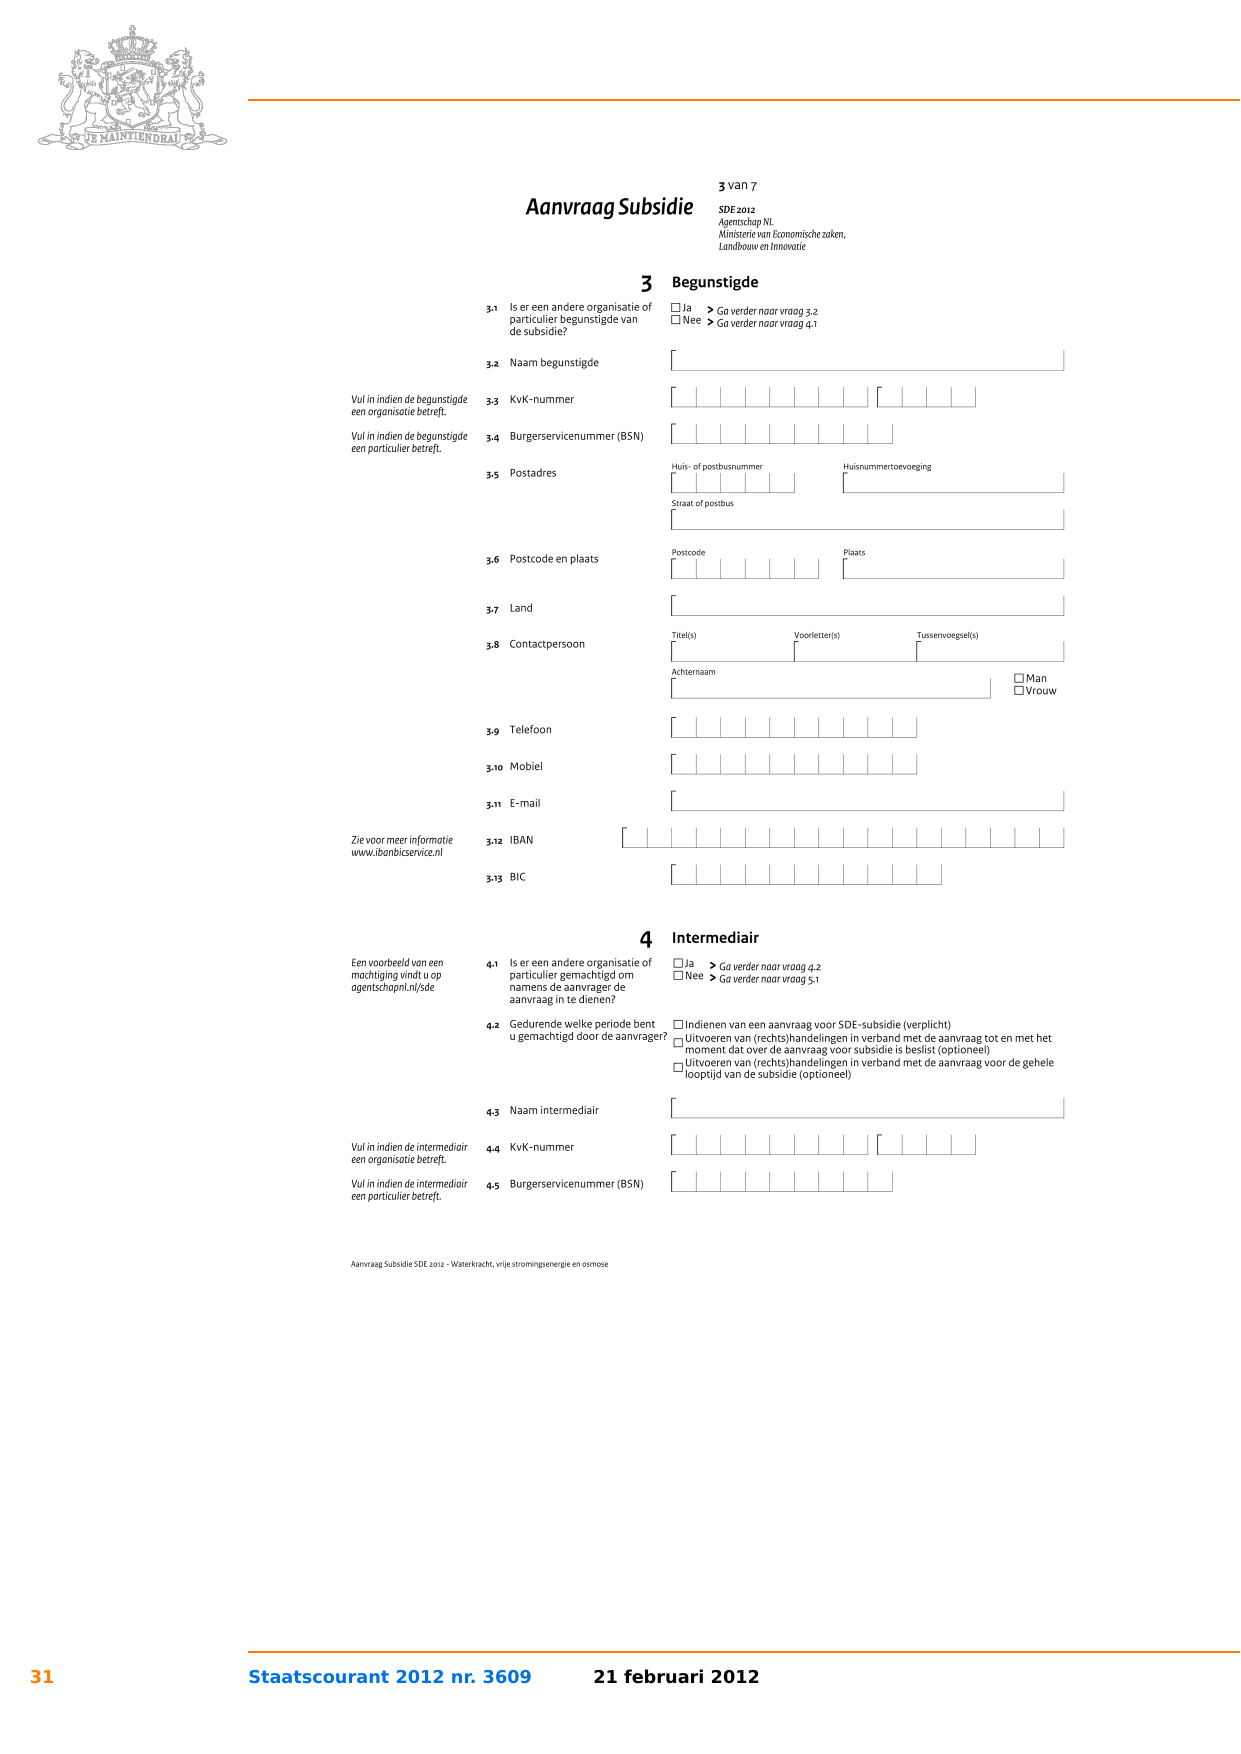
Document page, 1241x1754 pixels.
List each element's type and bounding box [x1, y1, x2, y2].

picture [248, 151, 1134, 1298]
picture [38, 25, 227, 150]
